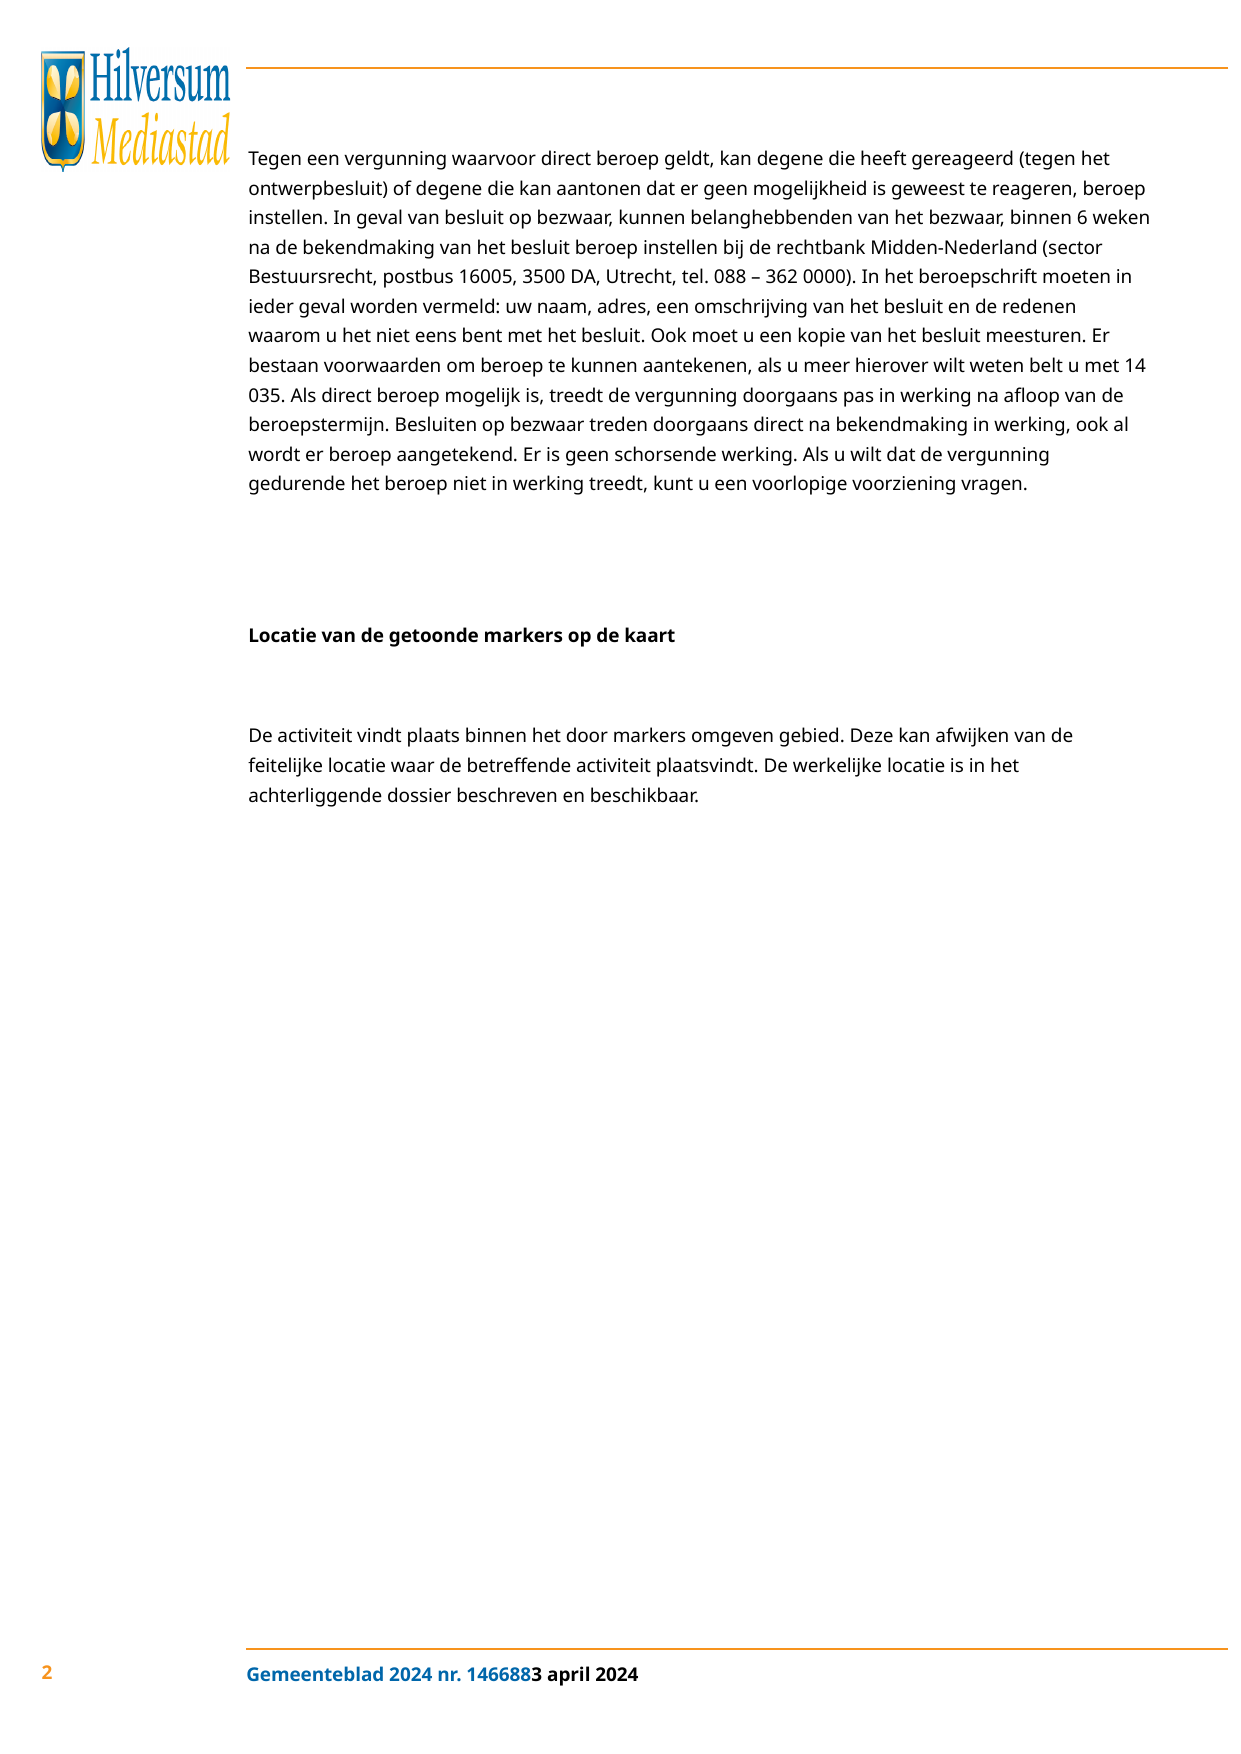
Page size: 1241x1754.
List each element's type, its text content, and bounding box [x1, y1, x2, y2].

picture [41, 47, 231, 172]
text Locatie van de getoonde markers op de kaart [248, 622, 1152, 648]
text De activiteit vindt plaats binnen het door markers omgeven gebied. Deze kan afwijken van de feitelijke locatie waar de betreffende activiteit plaatsvindt. De werkelijke locatie is in het achterliggende dossier beschreven en beschikbaar. [248, 723, 1152, 808]
text Tegen een vergunning waarvoor direct beroep geldt, kan degene die heeft gereageerd (tegen het ontwerpbesluit) of degene die kan aantonen dat er geen mogelijkheid is geweest te reageren, beroep instellen. In geval van besluit op bezwaar, kunnen belanghebbenden van het bezwaar, binnen 6 weken na de bekendmaking van het besluit beroep instellen bij de rechtbank Midden-Nederland (sector Bestuursrecht, postbus 16005, 3500 DA, Utrecht, tel. 088 – 362 0000). In het beroepschrift moeten in ieder geval worden vermeld: uw naam, adres, een omschrijving van het besluit en de redenen waarom u het niet eens bent met het besluit. Ook moet u een kopie van het besluit meesturen. Er bestaan voorwaarden om beroep te kunnen aantekenen, als u meer hierover wilt weten belt u met 14 035. Als direct beroep mogelijk is, treedt de vergunning doorgaans pas in werking na afloop van de beroepstermijn. Besluiten op bezwaar treden doorgaans direct na bekendmaking in werking, ook al wordt er beroep aangetekend. Er is geen schorsende werking. Als u wilt dat de vergunning gedurende het beroep niet in werking treedt, kunt u een voorlopige voorziening vragen. [248, 145, 1152, 496]
